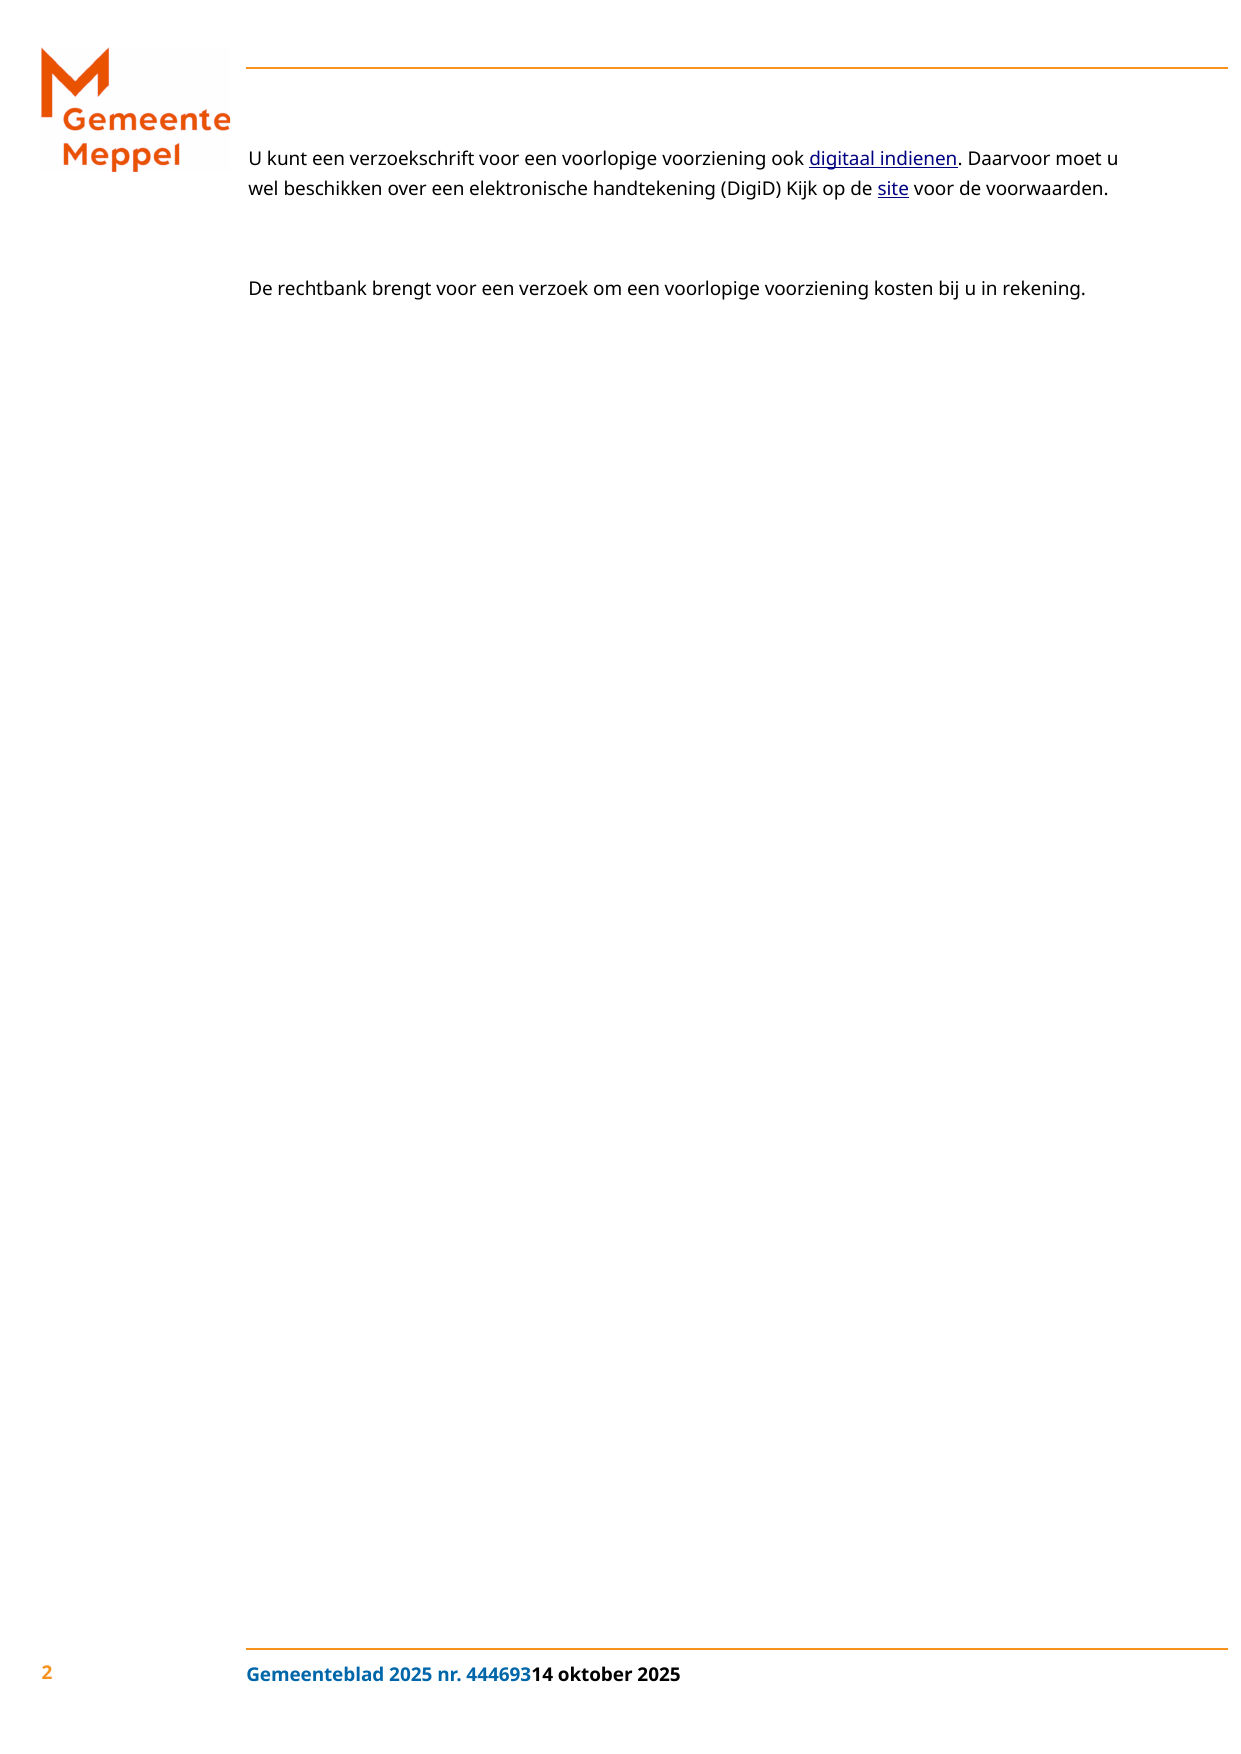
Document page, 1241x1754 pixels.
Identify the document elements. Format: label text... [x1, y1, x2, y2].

text De rechtbank brengt voor een verzoek om een voorlopige voorziening kosten bij u in rekening. [248, 276, 1152, 301]
text U kunt een verzoekschrift voor een voorlopige voorziening ook digitaal indienen. Daarvoor moet u wel beschikken over een elektronische handtekening (DigiD) Kijk op de site voor de voorwaarden. [248, 145, 1152, 201]
picture [41, 47, 231, 172]
